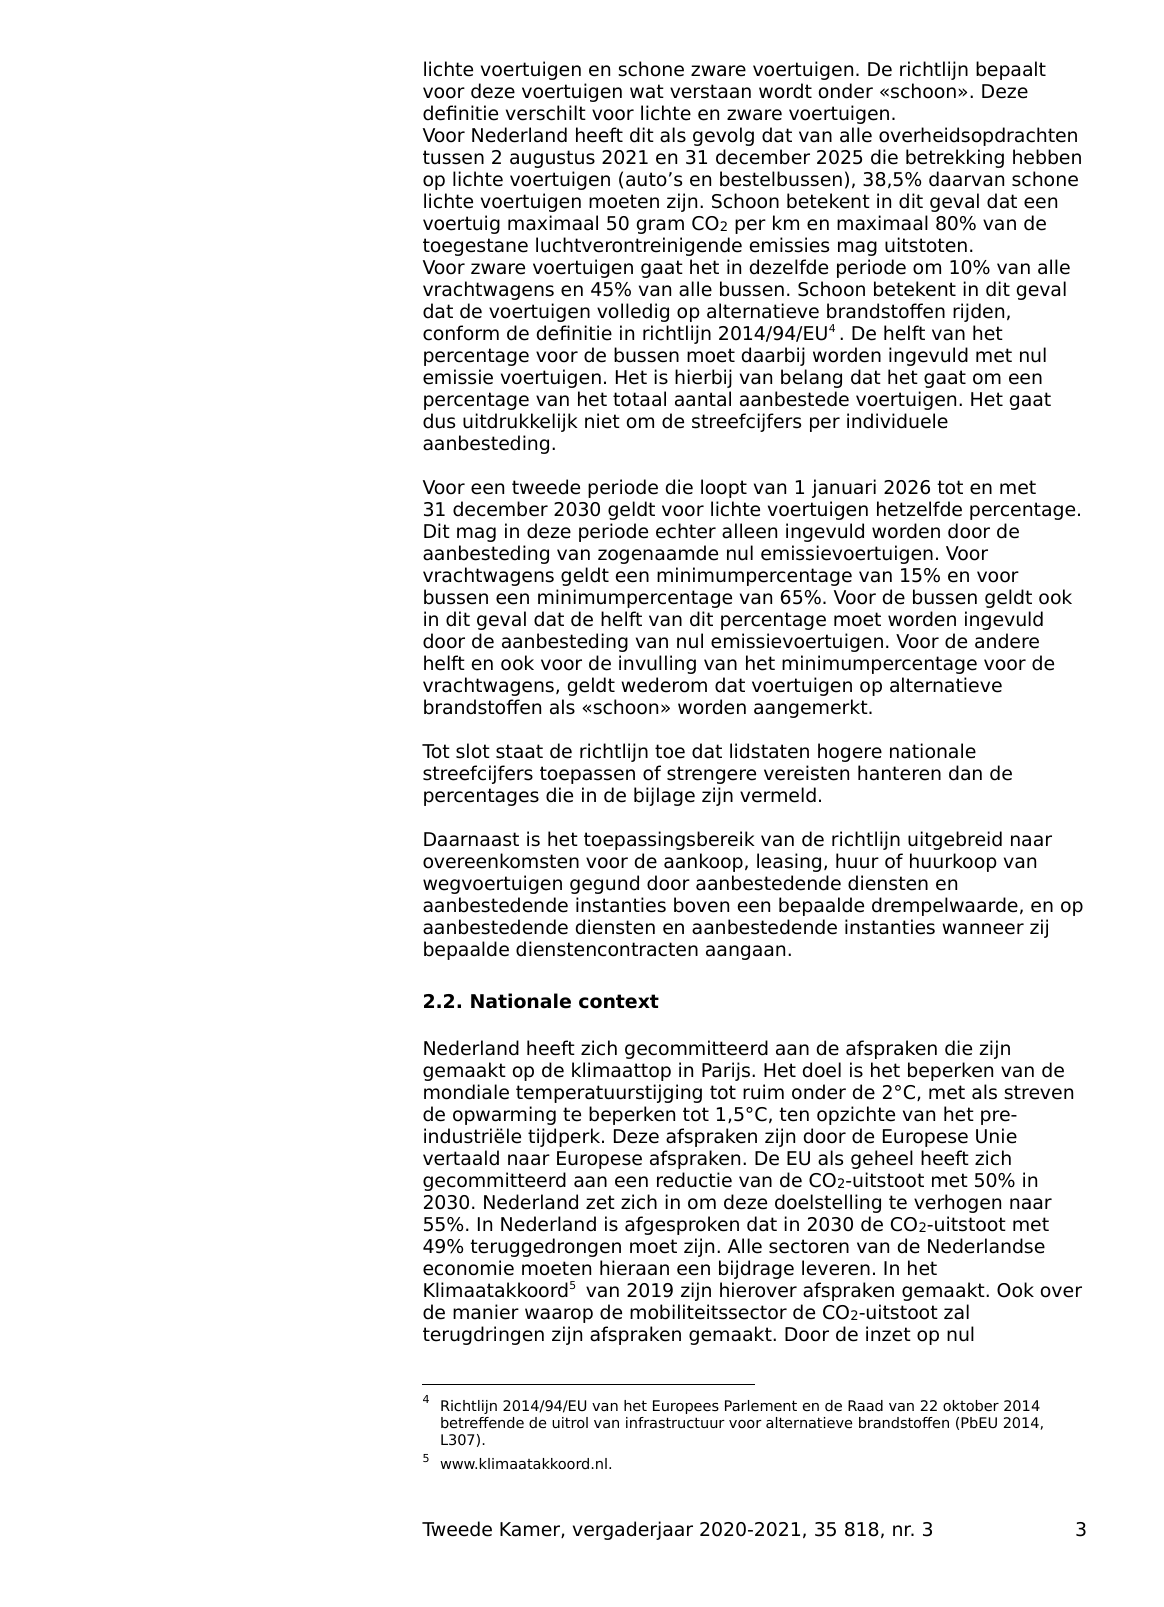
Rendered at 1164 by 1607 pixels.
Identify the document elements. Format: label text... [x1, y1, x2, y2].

text Voor zware voertuigen gaat het in dezelfde periode om 10% van alle vrachtwagens en 45% van alle bussen. Schoon betekent in dit geval dat de voertuigen volledig op alternatieve brandstoffen rijden, conform de definitie in richtlijn 2014/94/EU. De helft van het percentage voor de bussen moet daarbij worden ingevuld met nul emissie voertuigen. Het is hierbij van belang dat het gaat om een percentage van het totaal aantal aanbestede voertuigen. Het gaat dus uitdrukkelijk niet om de streefcijfers per individuele aanbesteding. [422, 257, 1087, 455]
text Daarnaast is het toepassingsbereik van de richtlijn uitgebreid naar overeenkomsten voor de aankoop, leasing, huur of huurkoop van wegvoertuigen gegund door aanbestedende diensten en aanbestedende instanties boven een bepaalde drempelwaarde, en op aanbestedende diensten en aanbestedende instanties wanneer zij bepaalde dienstencontracten aangaan. [422, 829, 1087, 961]
subtitle 2.2. Nationale context [422, 991, 1087, 1013]
text Nederland heeft zich gecommitteerd aan de afspraken die zijn gemaakt op de klimaattop in Parijs. Het doel is het beperken van de mondiale temperatuurstijging tot ruim onder de 2°C, met als streven de opwarming te beperken tot 1,5°C, ten opzichte van het pre-industriële tijdperk. Deze afspraken zijn door de Europese Unie vertaald naar Europese afspraken. De EU als geheel heeft zich gecommitteerd aan een reductie van de CO2-uitstoot met 50% in 2030. Nederland zet zich in om deze doelstelling te verhogen naar 55%. In Nederland is afgesproken dat in 2030 de CO2-uitstoot met 49% teruggedrongen moet zijn. Alle sectoren van de Nederlandse economie moeten hieraan een bijdrage leveren. In het Klimaatakkoord van 2019 zijn hierover afspraken gemaakt. Ook over de manier waarop de mobiliteitssector de CO2-uitstoot zal terugdringen zijn afspraken gemaakt. Door de inzet op nul [422, 1038, 1087, 1346]
text Richtlijn 2014/94/EU van het Europees Parlement en de Raad van 22 oktober 2014 betreffende de uitrol van infrastructuur voor alternatieve brandstoffen (PbEU 2014, L307). [422, 1393, 1087, 1449]
text Tot slot staat de richtlijn toe dat lidstaten hogere nationale streefcijfers toepassen of strengere vereisten hanteren dan de percentages die in de bijlage zijn vermeld. [422, 741, 1087, 807]
text lichte voertuigen en schone zware voertuigen. De richtlijn bepaalt voor deze voertuigen wat verstaan wordt onder «schoon». Deze definitie verschilt voor lichte en zware voertuigen. [422, 59, 1087, 125]
text www.klimaatakkoord.nl. [422, 1452, 1087, 1474]
text Voor Nederland heeft dit als gevolg dat van alle overheidsopdrachten tussen 2 augustus 2021 en 31 december 2025 die betrekking hebben op lichte voertuigen (auto’s en bestelbussen), 38,5% daarvan schone lichte voertuigen moeten zijn. Schoon betekent in dit geval dat een voertuig maximaal 50 gram CO2 per km en maximaal 80% van de toegestane luchtverontreinigende emissies mag uitstoten. [422, 125, 1087, 257]
text Voor een tweede periode die loopt van 1 januari 2026 tot en met 31 december 2030 geldt voor lichte voertuigen hetzelfde percentage. Dit mag in deze periode echter alleen ingevuld worden door de aanbesteding van zogenaamde nul emissievoertuigen. Voor vrachtwagens geldt een minimumpercentage van 15% en voor bussen een minimumpercentage van 65%. Voor de bussen geldt ook in dit geval dat de helft van dit percentage moet worden ingevuld door de aanbesteding van nul emissievoertuigen. Voor de andere helft en ook voor de invulling van het minimumpercentage voor de vrachtwagens, geldt wederom dat voertuigen op alternatieve brandstoffen als «schoon» worden aangemerkt. [422, 477, 1087, 719]
